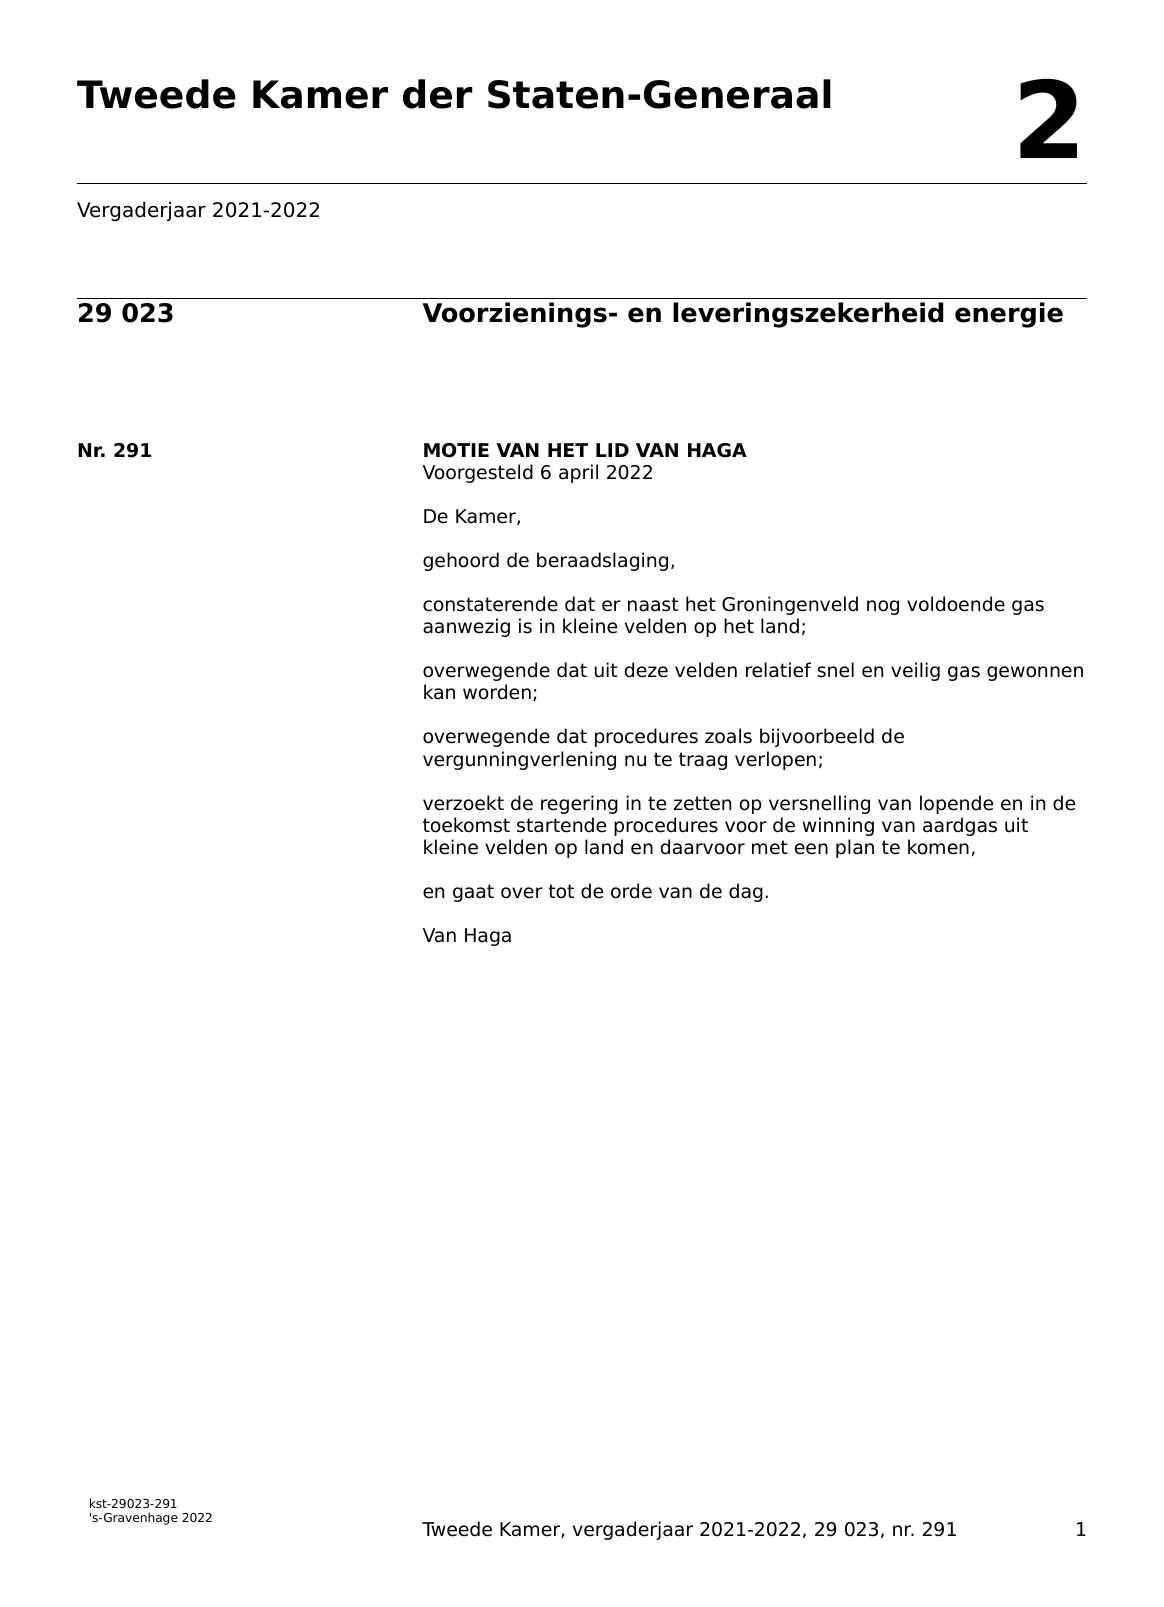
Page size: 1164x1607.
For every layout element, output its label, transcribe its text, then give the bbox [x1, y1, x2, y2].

table_header Tweede Kamer der Staten-Generaal [77, 59, 886, 183]
subtitle Nr. 291 MOTIE VAN HET LID VAN HAGA [77, 440, 1087, 462]
text gehoord de beraadslaging, [422, 550, 1087, 572]
table_header 2 [886, 59, 1087, 183]
text Voorgesteld 6 april 2022 [422, 462, 1087, 484]
subtitle 29 023 Voorzienings- en leveringszekerheid energie [77, 299, 1087, 329]
text kst-29023-291 [88, 1497, 323, 1511]
text De Kamer, [422, 506, 1087, 528]
text constaterende dat er naast het Groningenveld nog voldoende gas aanwezig is in kleine velden op het land; [422, 594, 1087, 638]
text 's-Gravenhage 2022 [88, 1511, 323, 1525]
text en gaat over tot de orde van de dag. [422, 881, 1087, 903]
text overwegende dat procedures zoals bijvoorbeeld de vergunningverlening nu te traag verlopen; [422, 726, 1087, 770]
text overwegende dat uit deze velden relatief snel en veilig gas gewonnen kan worden; [422, 660, 1087, 704]
text verzoekt de regering in te zetten op versnelling van lopende en in de toekomst startende procedures voor de winning van aardgas uit kleine velden op land en daarvoor met een plan te komen, [422, 793, 1087, 858]
table_cell Vergaderjaar 2021-2022 [77, 184, 1087, 298]
text Van Haga [422, 925, 1087, 947]
